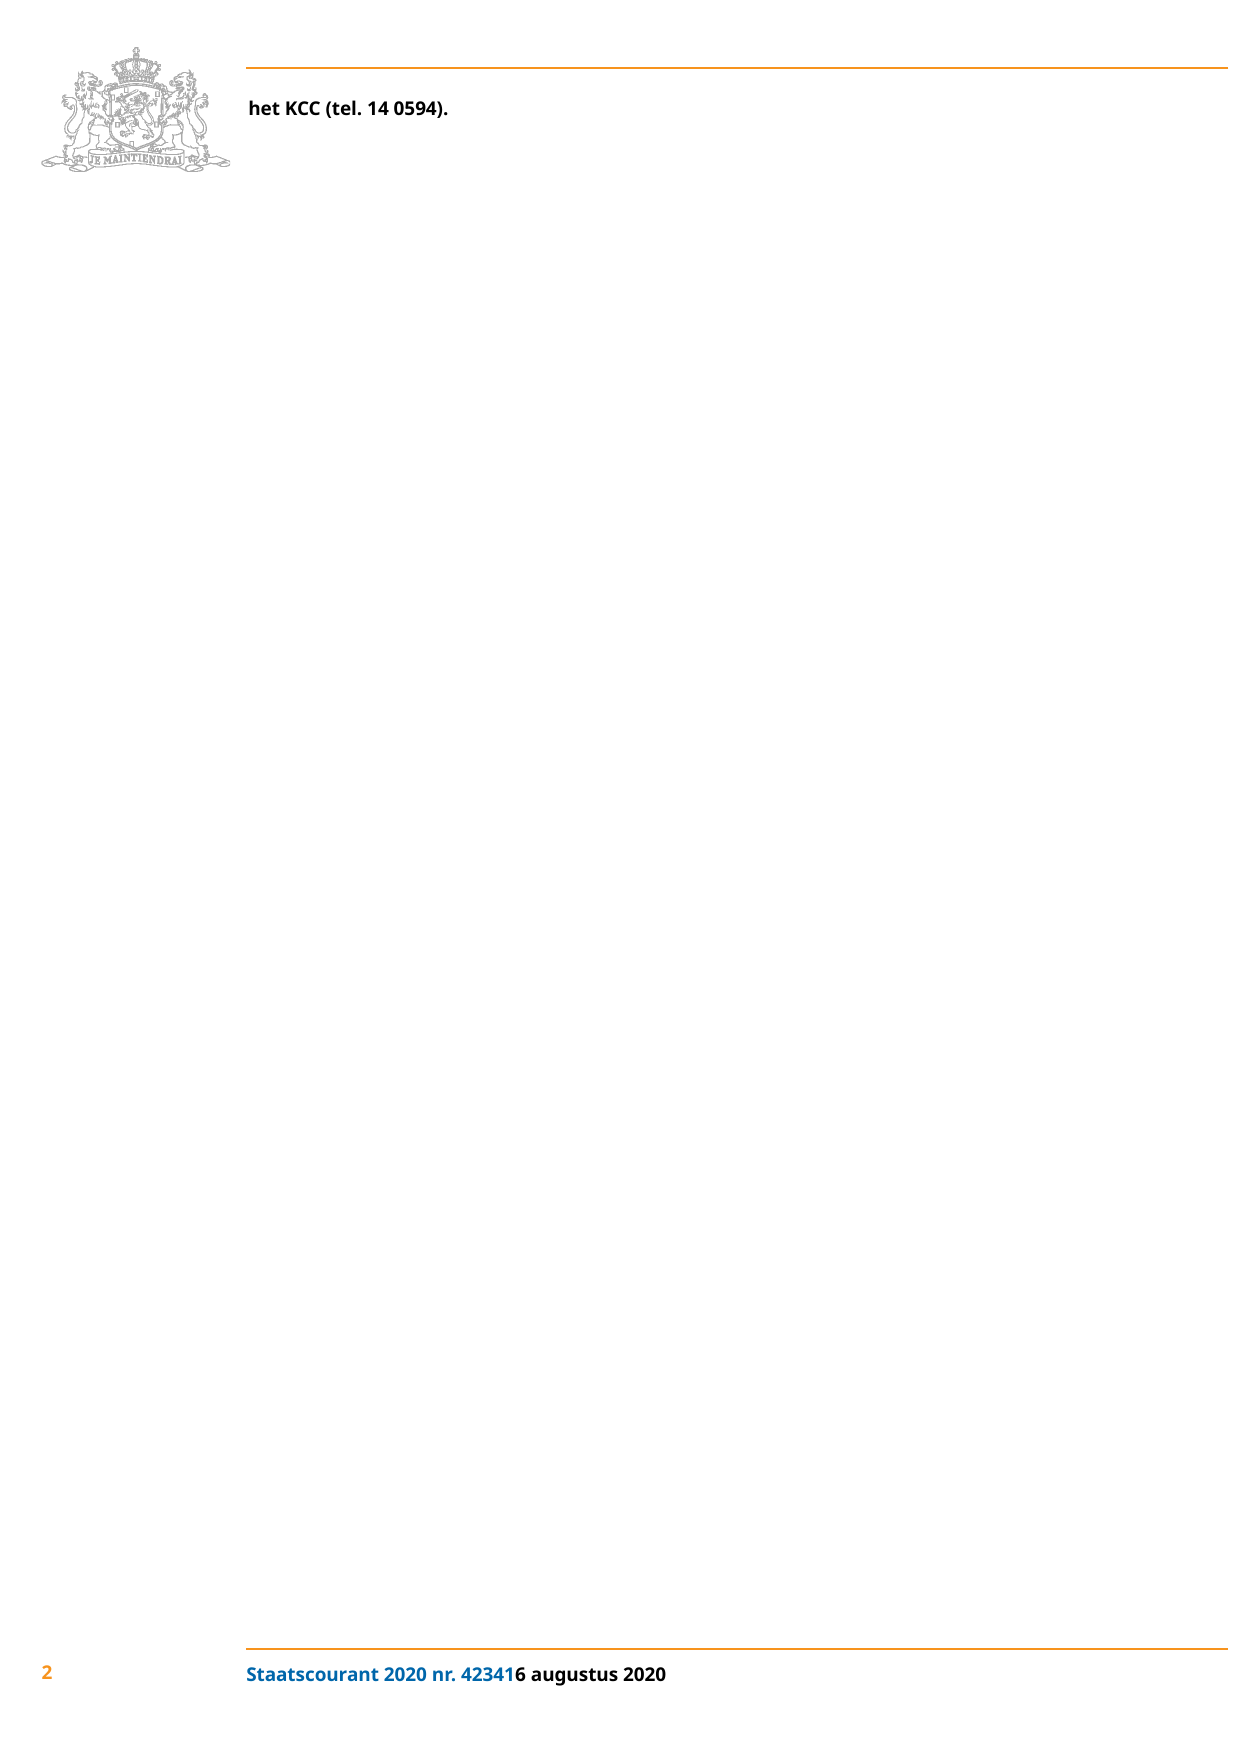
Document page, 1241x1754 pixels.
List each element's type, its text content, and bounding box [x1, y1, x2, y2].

picture [41, 47, 231, 172]
text het KCC (tel. 14 0594). [248, 95, 1152, 121]
